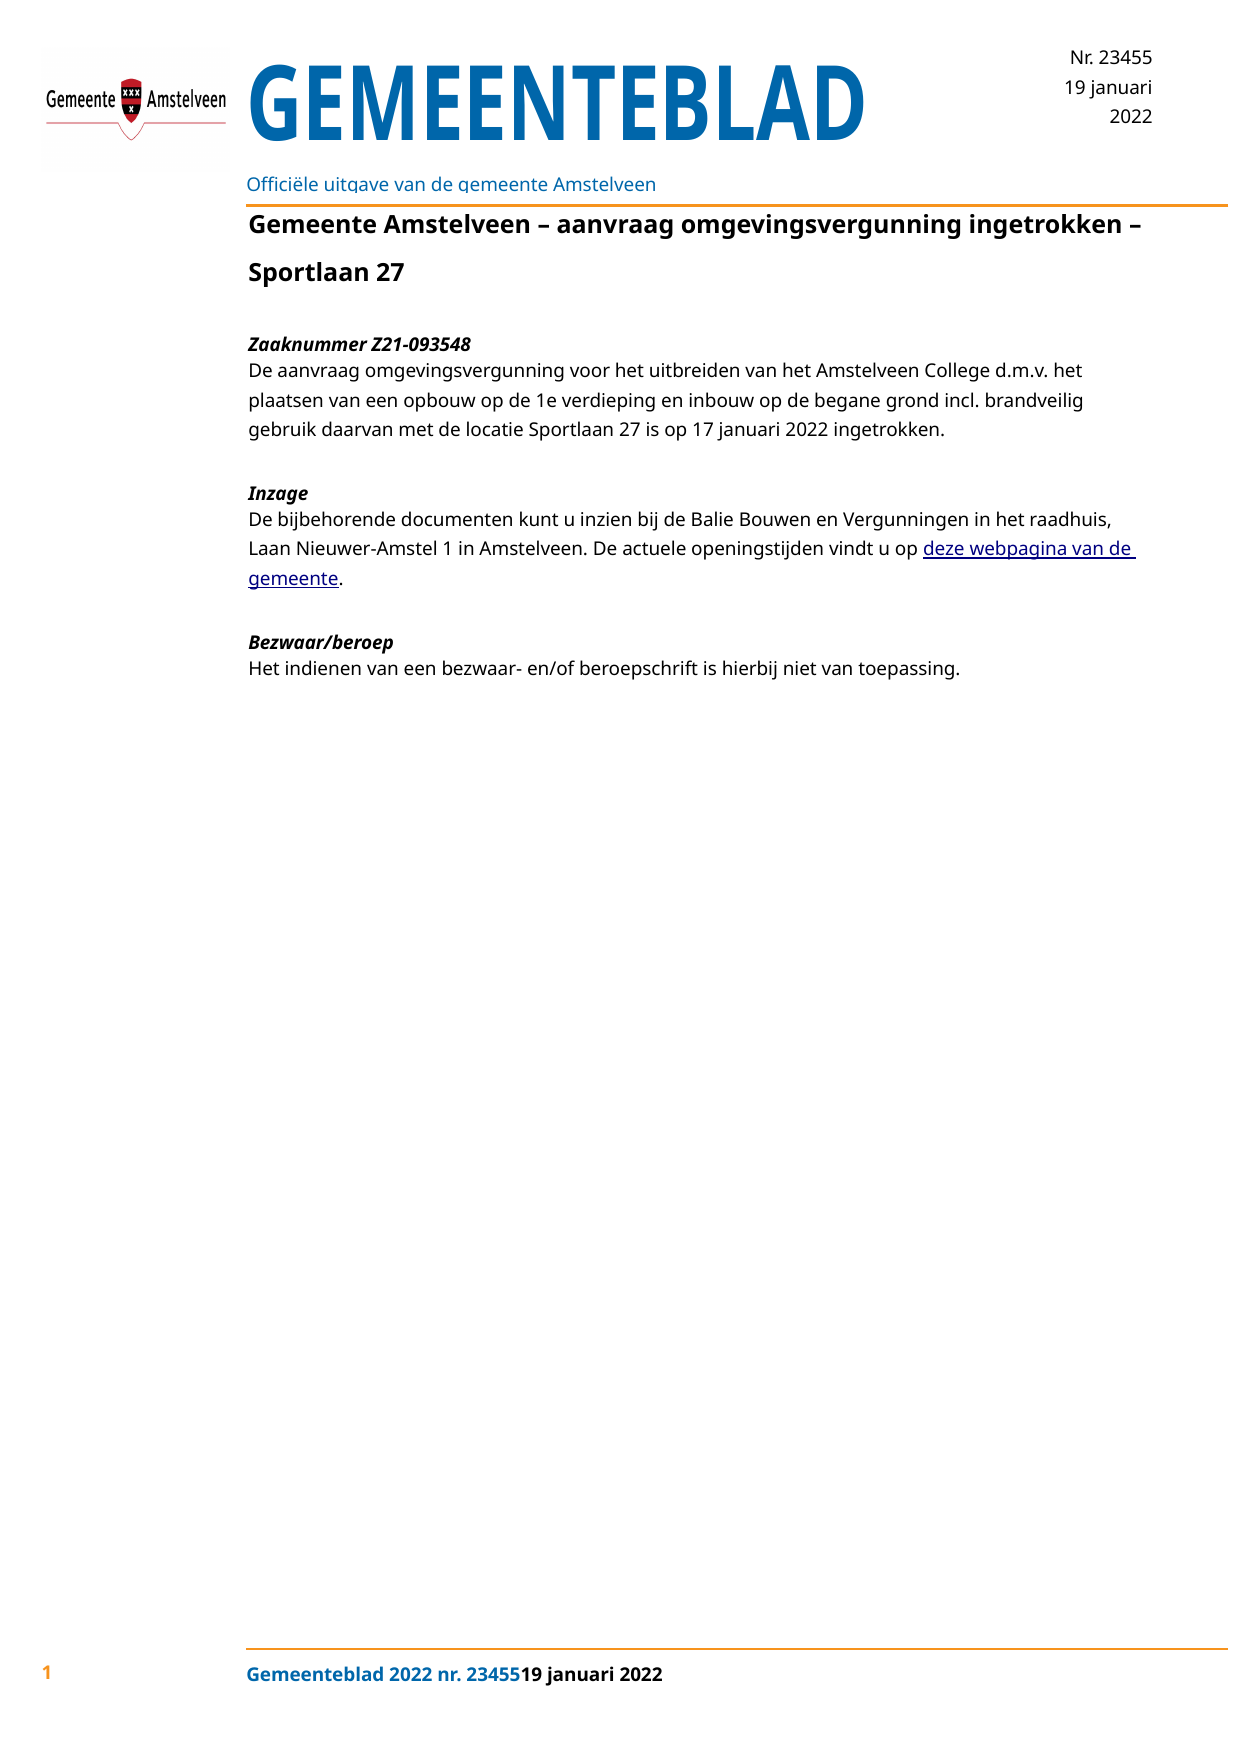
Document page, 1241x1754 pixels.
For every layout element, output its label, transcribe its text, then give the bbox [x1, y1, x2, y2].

text De aanvraag omgevingsvergunning voor het uitbreiden van het Amstelveen College d.m.v. het plaatsen van een opbouw op de 1e verdieping en inbouw op de begane grond incl. brandveilig gebruik daarvan met de locatie Sportlaan 27 is op 17 januari 2022 ingetrokken. [248, 357, 1152, 442]
picture [41, 47, 231, 172]
text Inzage [248, 480, 1152, 506]
text Zaaknummer Z21-093548 [248, 331, 1152, 357]
text De bijbehorende documenten kunt u inzien bij de Balie Bouwen en Vergunningen in het raadhuis, Laan Nieuwer-Amstel 1 in Amstelveen. De actuele openingstijden vindt u op deze webpagina van de gemeente. [248, 506, 1152, 591]
text Gemeente Amstelveen – aanvraag omgevingsvergunning ingetrokken – Sportlaan 27 [248, 207, 1152, 288]
text Bezwaar/beroep [248, 629, 1152, 655]
text Het indienen van een bezwaar- en/of beroepschrift is hierbij niet van toepassing. [248, 655, 1152, 681]
